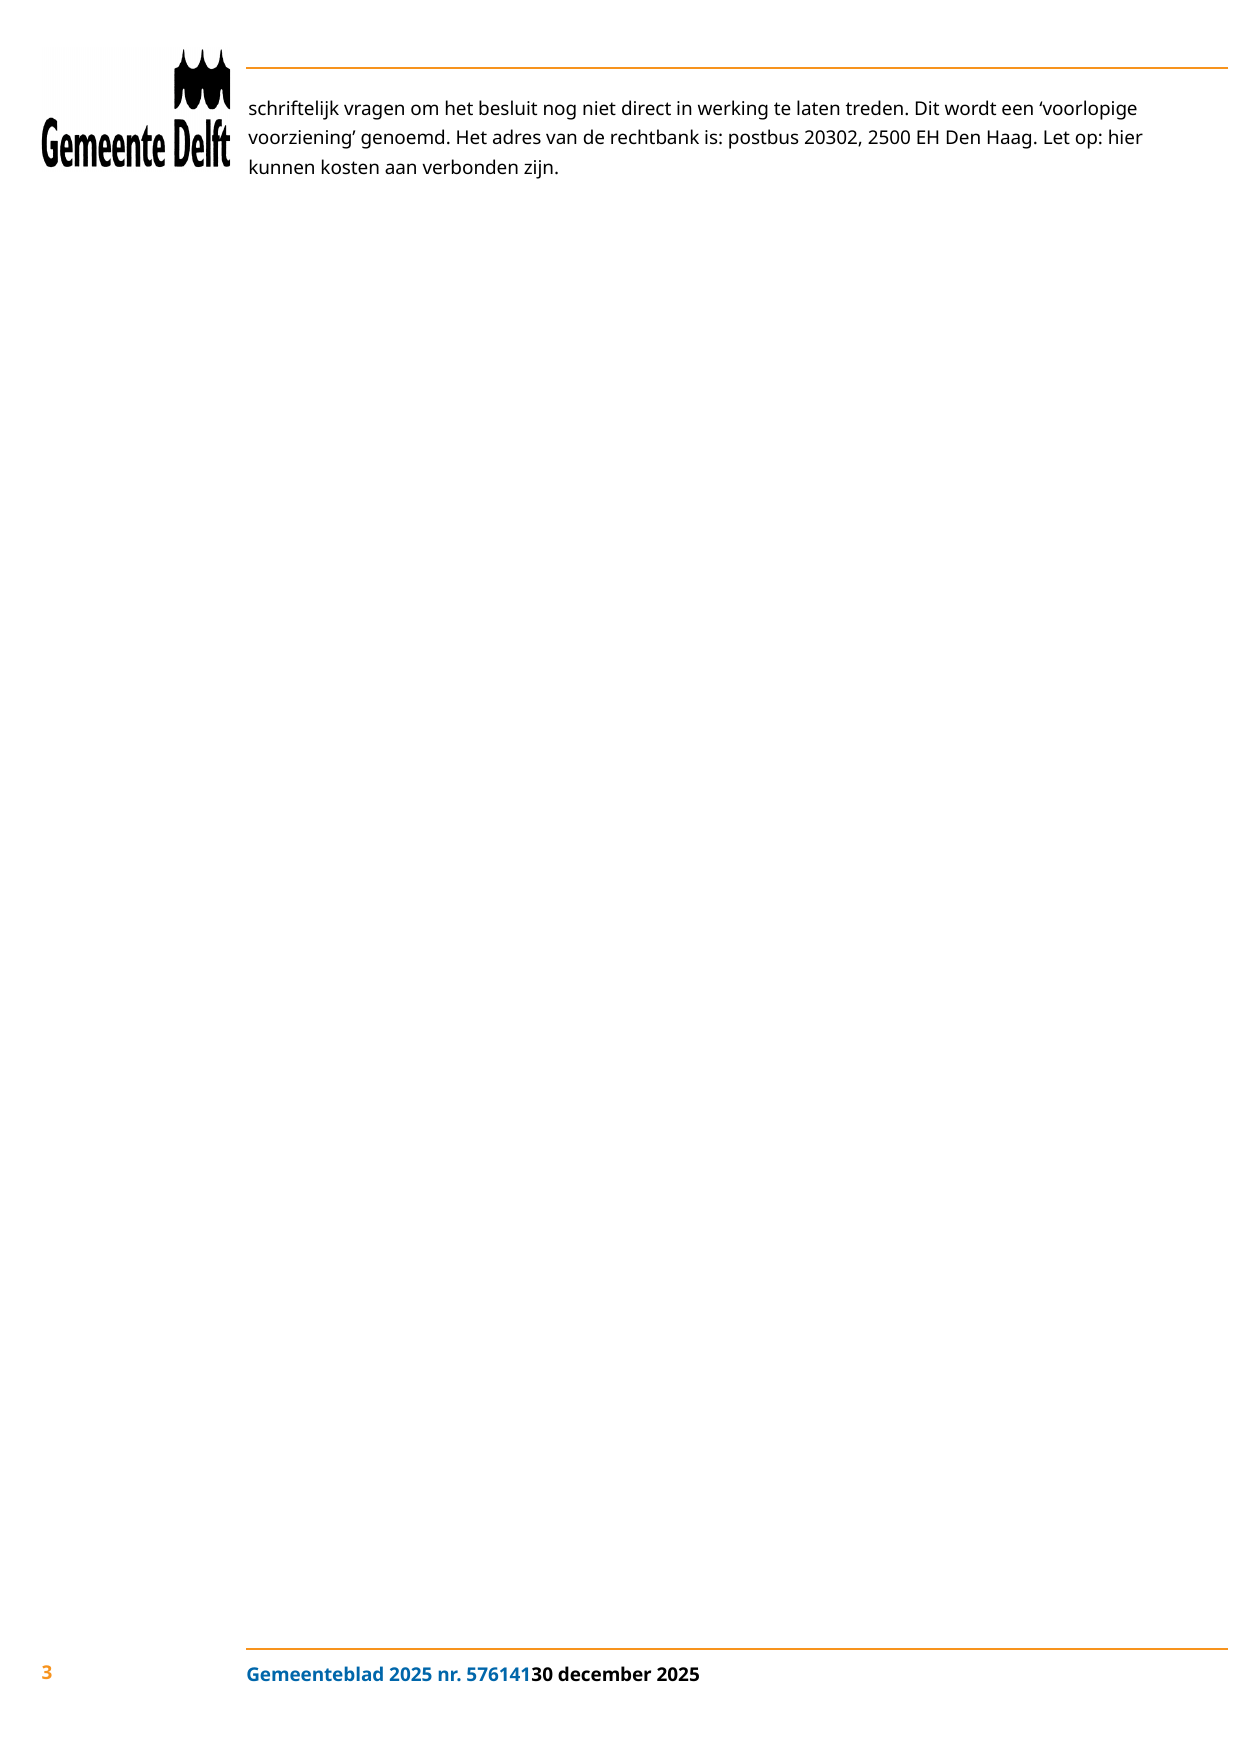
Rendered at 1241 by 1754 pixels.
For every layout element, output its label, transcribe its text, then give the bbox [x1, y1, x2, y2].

text schriftelijk vragen om het besluit nog niet direct in werking te laten treden. Dit wordt een ‘voorlopige voorziening’ genoemd. Het adres van de rechtbank is: postbus 20302, 2500 EH Den Haag. Let op: hier kunnen kosten aan verbonden zijn. [248, 95, 1152, 180]
picture [41, 47, 231, 172]
